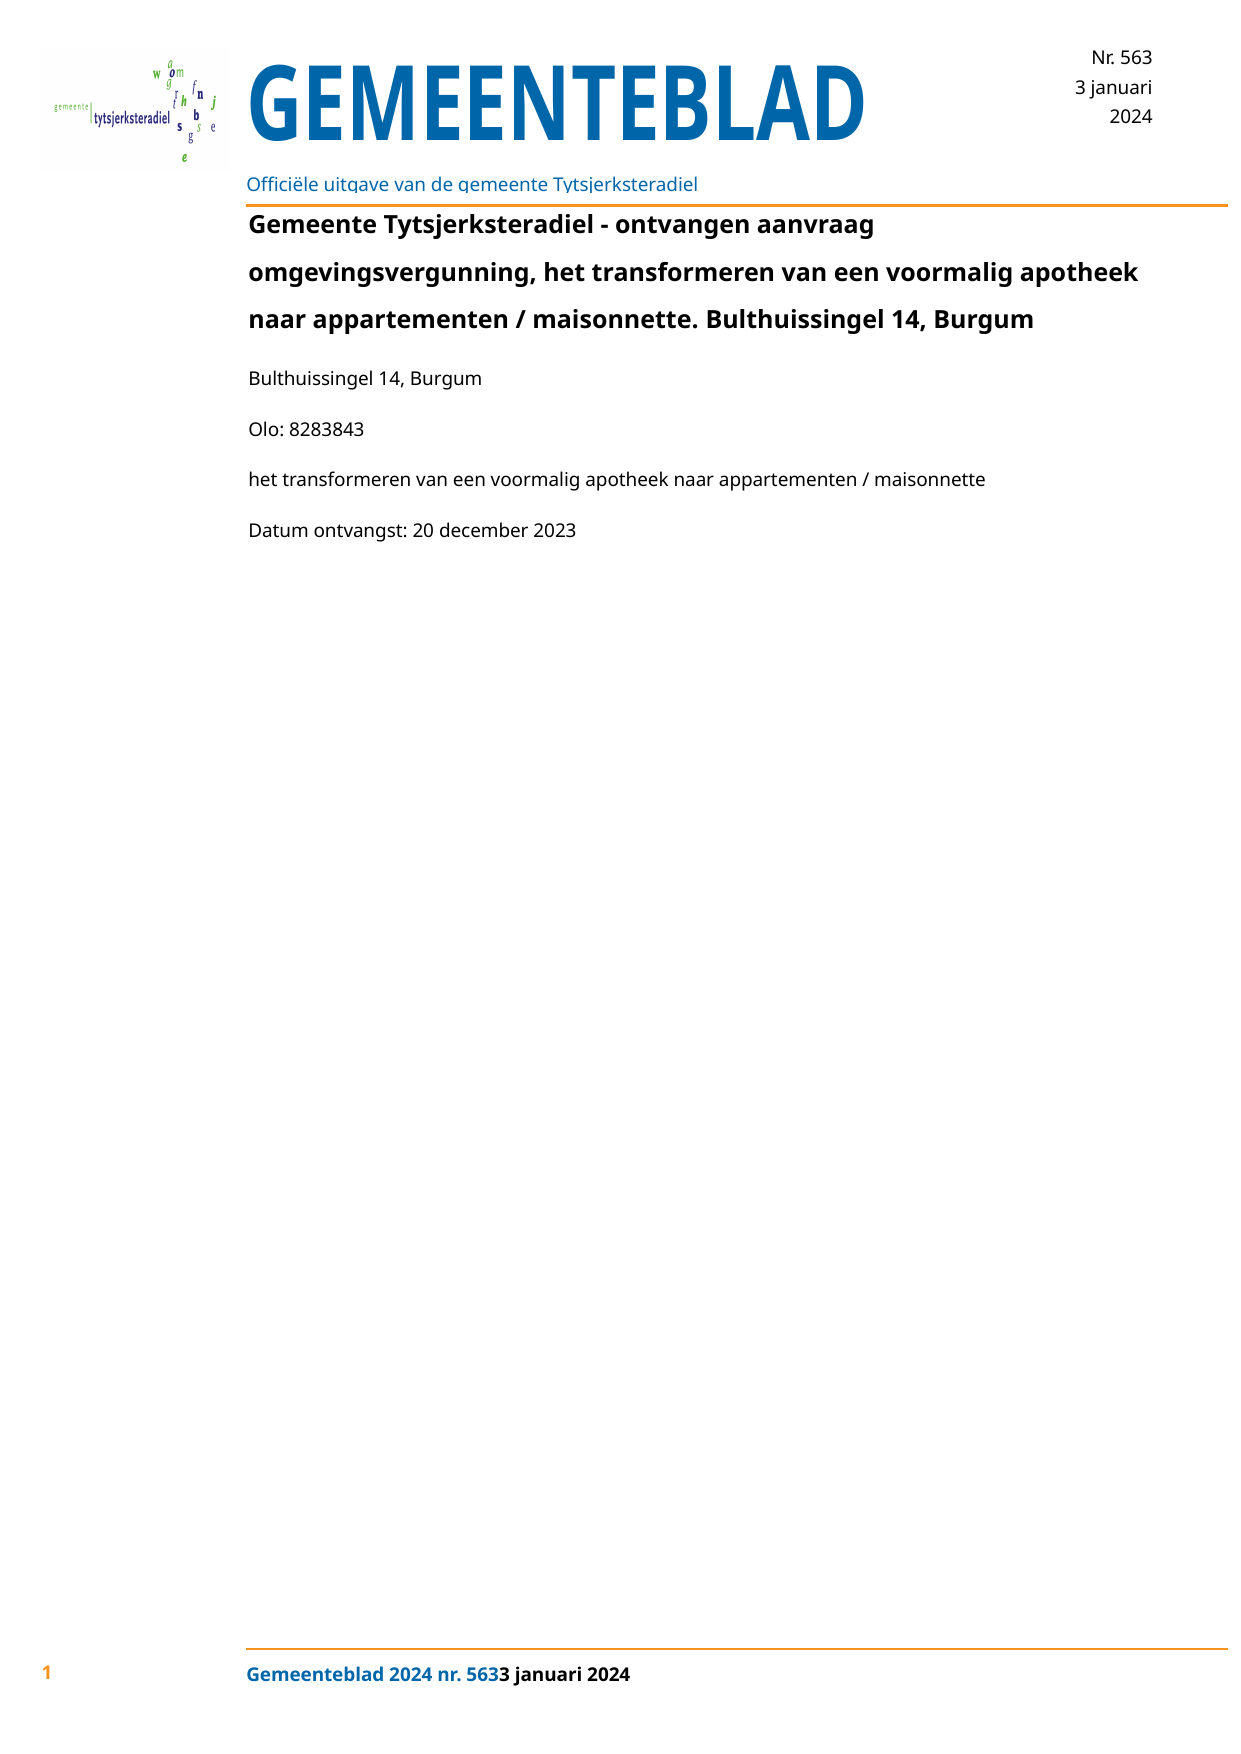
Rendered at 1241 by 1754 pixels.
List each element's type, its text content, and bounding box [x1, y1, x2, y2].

text Olo: 8283843 [248, 416, 1152, 442]
picture [41, 47, 231, 172]
text Gemeente Tytsjerksteradiel - ontvangen aanvraag omgevingsvergunning, het transformeren van een voormalig apotheek naar appartementen / maisonnette. Bulthuissingel 14, Burgum [248, 207, 1152, 336]
text Datum ontvangst: 20 december 2023 [248, 517, 1152, 542]
text Bulthuissingel 14, Burgum [248, 366, 1152, 391]
text het transformeren van een voormalig apotheek naar appartementen / maisonnette [248, 466, 1152, 492]
